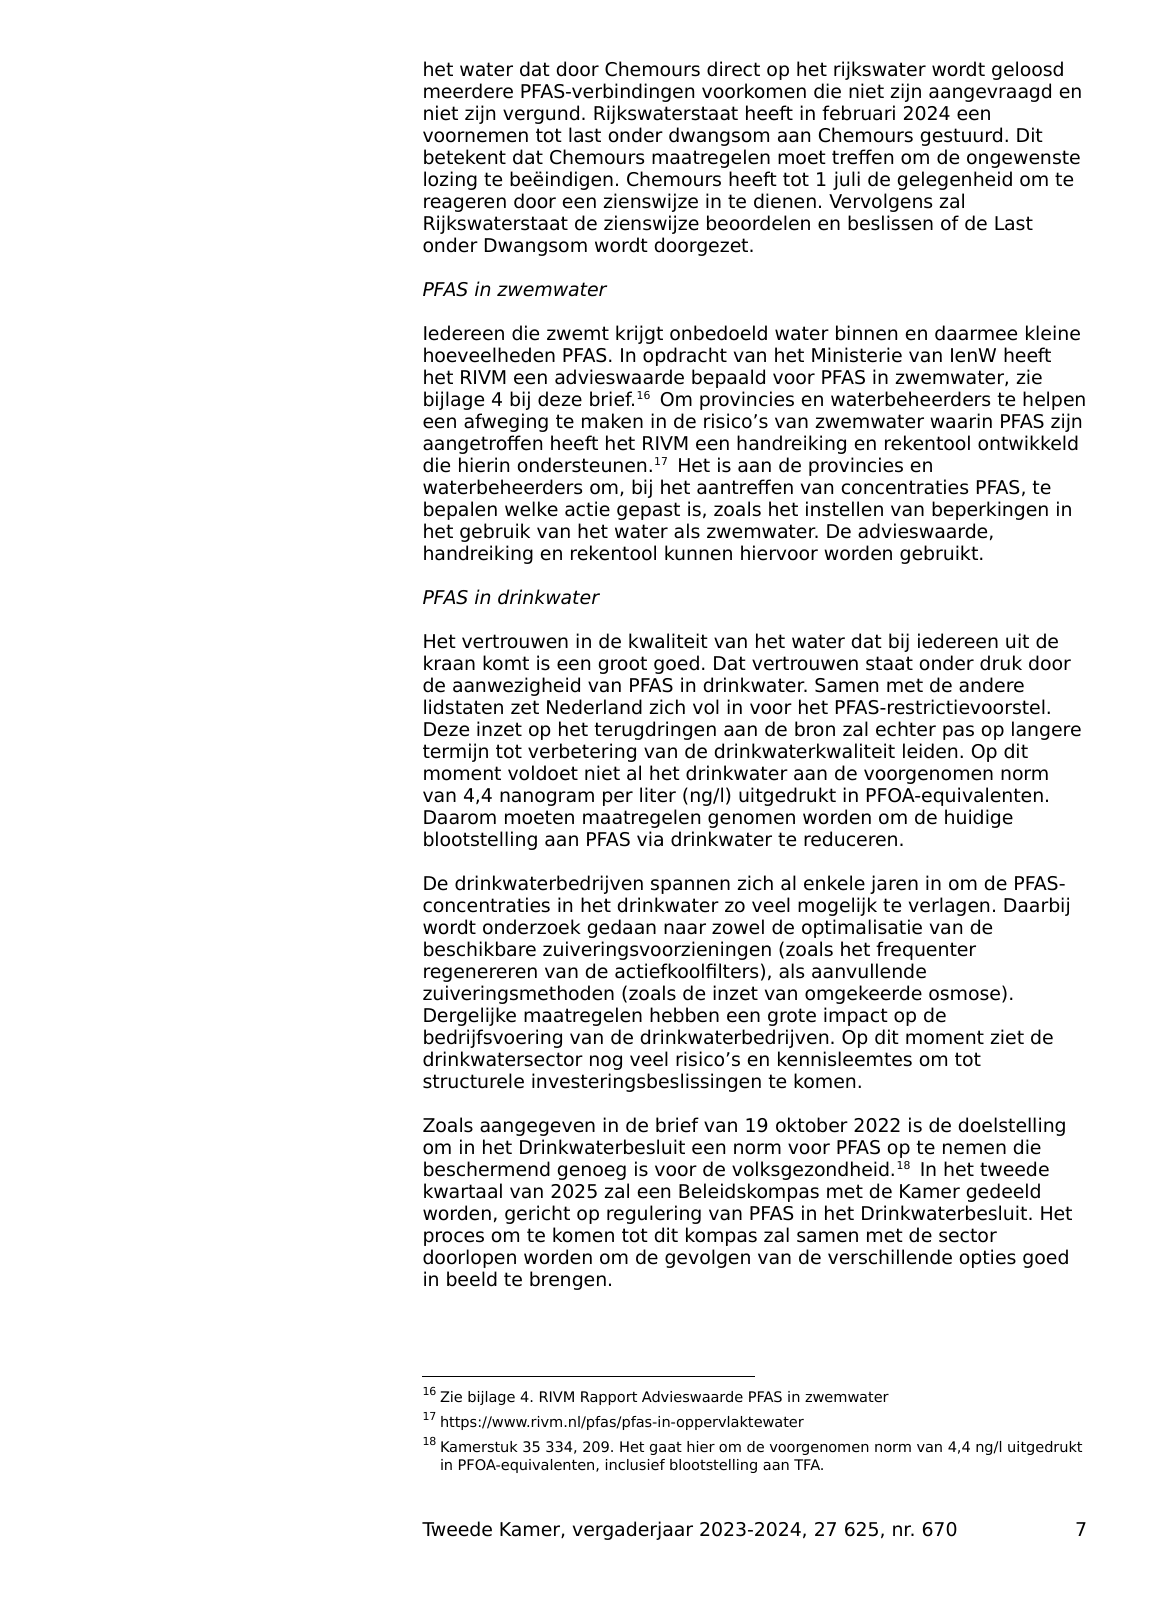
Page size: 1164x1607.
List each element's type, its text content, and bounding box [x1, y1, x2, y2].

text Het vertrouwen in de kwaliteit van het water dat bij iedereen uit de kraan komt is een groot goed. Dat vertrouwen staat onder druk door de aanwezigheid van PFAS in drinkwater. Samen met de andere lidstaten zet Nederland zich vol in voor het PFAS-restrictievoorstel. Deze inzet op het terugdringen aan de bron zal echter pas op langere termijn tot verbetering van de drinkwaterkwaliteit leiden. Op dit moment voldoet niet al het drinkwater aan de voorgenomen norm van 4,4 nanogram per liter (ng/l) uitgedrukt in PFOA-equivalenten. Daarom moeten maatregelen genomen worden om de huidige blootstelling aan PFAS via drinkwater te reduceren. [422, 631, 1087, 851]
text Kamerstuk 35 334, 209. Het gaat hier om de voorgenomen norm van 4,4 ng/l uitgedrukt in PFOA-equivalenten, inclusief blootstelling aan TFA. [422, 1435, 1087, 1474]
text het water dat door Chemours direct op het rijkswater wordt geloosd meerdere PFAS-verbindingen voorkomen die niet zijn aangevraagd en niet zijn vergund. Rijkswaterstaat heeft in februari 2024 een voornemen tot last onder dwangsom aan Chemours gestuurd. Dit betekent dat Chemours maatregelen moet treffen om de ongewenste lozing te beëindigen. Chemours heeft tot 1 juli de gelegenheid om te reageren door een zienswijze in te dienen. Vervolgens zal Rijkswaterstaat de zienswijze beoordelen en beslissen of de Last onder Dwangsom wordt doorgezet. [422, 59, 1087, 257]
subtitle PFAS in zwemwater [422, 279, 1087, 301]
text Iedereen die zwemt krijgt onbedoeld water binnen en daarmee kleine hoeveelheden PFAS. In opdracht van het Ministerie van IenW heeft het RIVM een advieswaarde bepaald voor PFAS in zwemwater, zie bijlage 4 bij deze brief. Om provincies en waterbeheerders te helpen een afweging te maken in de risico’s van zwemwater waarin PFAS zijn aangetroffen heeft het RIVM een handreiking en rekentool ontwikkeld die hierin ondersteunen. Het is aan de provincies en waterbeheerders om, bij het aantreffen van concentraties PFAS, te bepalen welke actie gepast is, zoals het instellen van beperkingen in het gebruik van het water als zwemwater. De advieswaarde, handreiking en rekentool kunnen hiervoor worden gebruikt. [422, 323, 1087, 565]
text https://www.rivm.nl/pfas/pfas-in-oppervlaktewater [422, 1410, 1087, 1432]
text Zie bijlage 4. RIVM Rapport Advieswaarde PFAS in zwemwater [422, 1385, 1087, 1407]
subtitle PFAS in drinkwater [422, 587, 1087, 609]
text Zoals aangegeven in de brief van 19 oktober 2022 is de doelstelling om in het Drinkwaterbesluit een norm voor PFAS op te nemen die beschermend genoeg is voor de volksgezondheid. In het tweede kwartaal van 2025 zal een Beleidskompas met de Kamer gedeeld worden, gericht op regulering van PFAS in het Drinkwaterbesluit. Het proces om te komen tot dit kompas zal samen met de sector doorlopen worden om de gevolgen van de verschillende opties goed in beeld te brengen. [422, 1115, 1087, 1291]
text De drinkwaterbedrijven spannen zich al enkele jaren in om de PFAS-concentraties in het drinkwater zo veel mogelijk te verlagen. Daarbij wordt onderzoek gedaan naar zowel de optimalisatie van de beschikbare zuiveringsvoorzieningen (zoals het frequenter regenereren van de actiefkoolfilters), als aanvullende zuiveringsmethoden (zoals de inzet van omgekeerde osmose). Dergelijke maatregelen hebben een grote impact op de bedrijfsvoering van de drinkwaterbedrijven. Op dit moment ziet de drinkwatersector nog veel risico’s en kennisleemtes om tot structurele investeringsbeslissingen te komen. [422, 873, 1087, 1093]
